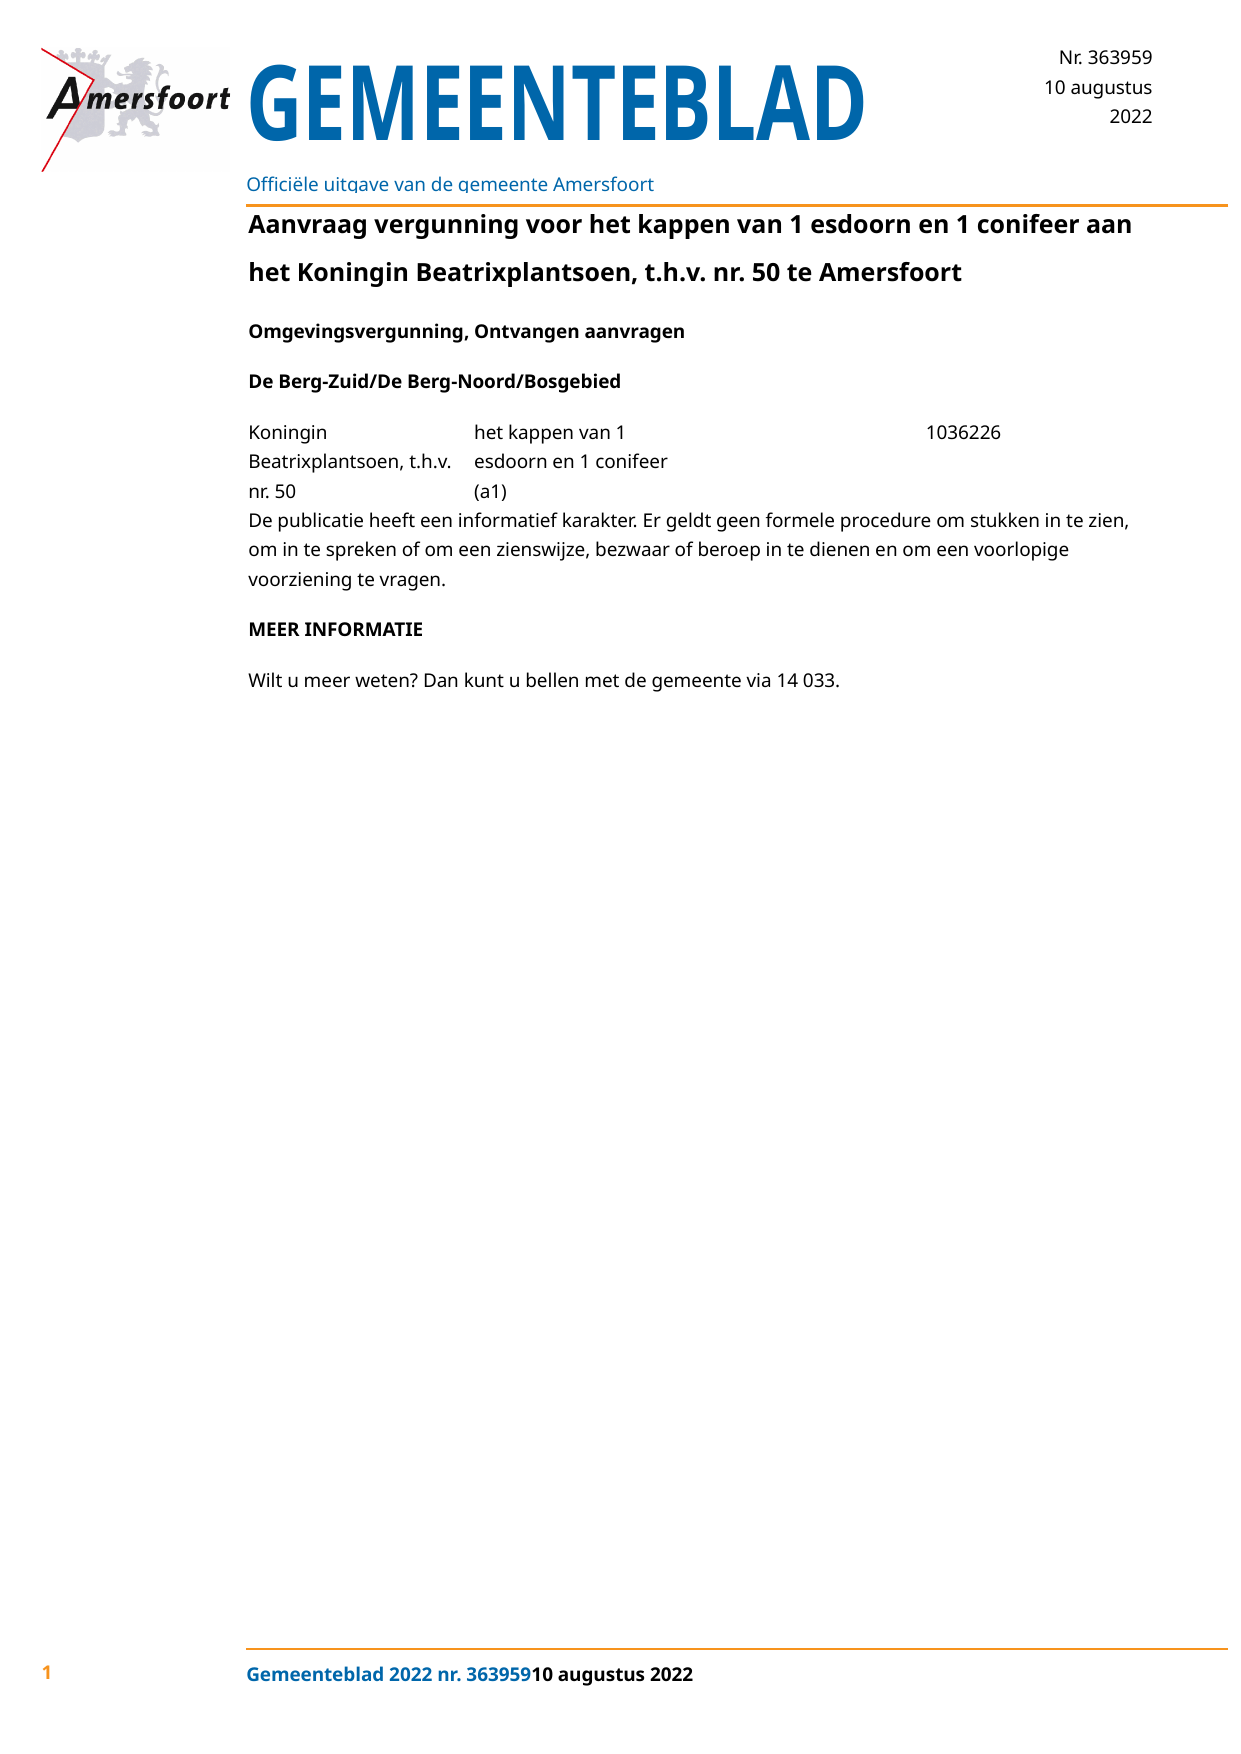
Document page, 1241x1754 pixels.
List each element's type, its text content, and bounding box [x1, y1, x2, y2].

table_header [700, 419, 926, 504]
table_header Koningin Beatrixplantsoen, t.h.v. nr. 50 [248, 419, 474, 504]
text Omgevingsvergunning, Ontvangen aanvragen [248, 318, 1152, 344]
text Wilt u meer weten? Dan kunt u bellen met de gemeente via 14 033. [248, 667, 1152, 693]
text MEER INFORMATIE [248, 617, 1152, 642]
text De Berg-Zuid/De Berg-Noord/Bosgebied [248, 368, 1152, 394]
text De publicatie heeft een informatief karakter. Er geldt geen formele procedure om stukken in te zien, om in te spreken of om een zienswijze, bezwaar of beroep in te dienen en om een voorlopige voorziening te vragen. [248, 507, 1152, 592]
table_header 1036226 [926, 419, 1152, 504]
picture [41, 47, 231, 172]
text Aanvraag vergunning voor het kappen van 1 esdoorn en 1 conifeer aan het Koningin Beatrixplantsoen, t.h.v. nr. 50 te Amersfoort [248, 207, 1152, 288]
table_header het kappen van 1 esdoorn en 1 conifeer (a1) [474, 419, 700, 504]
